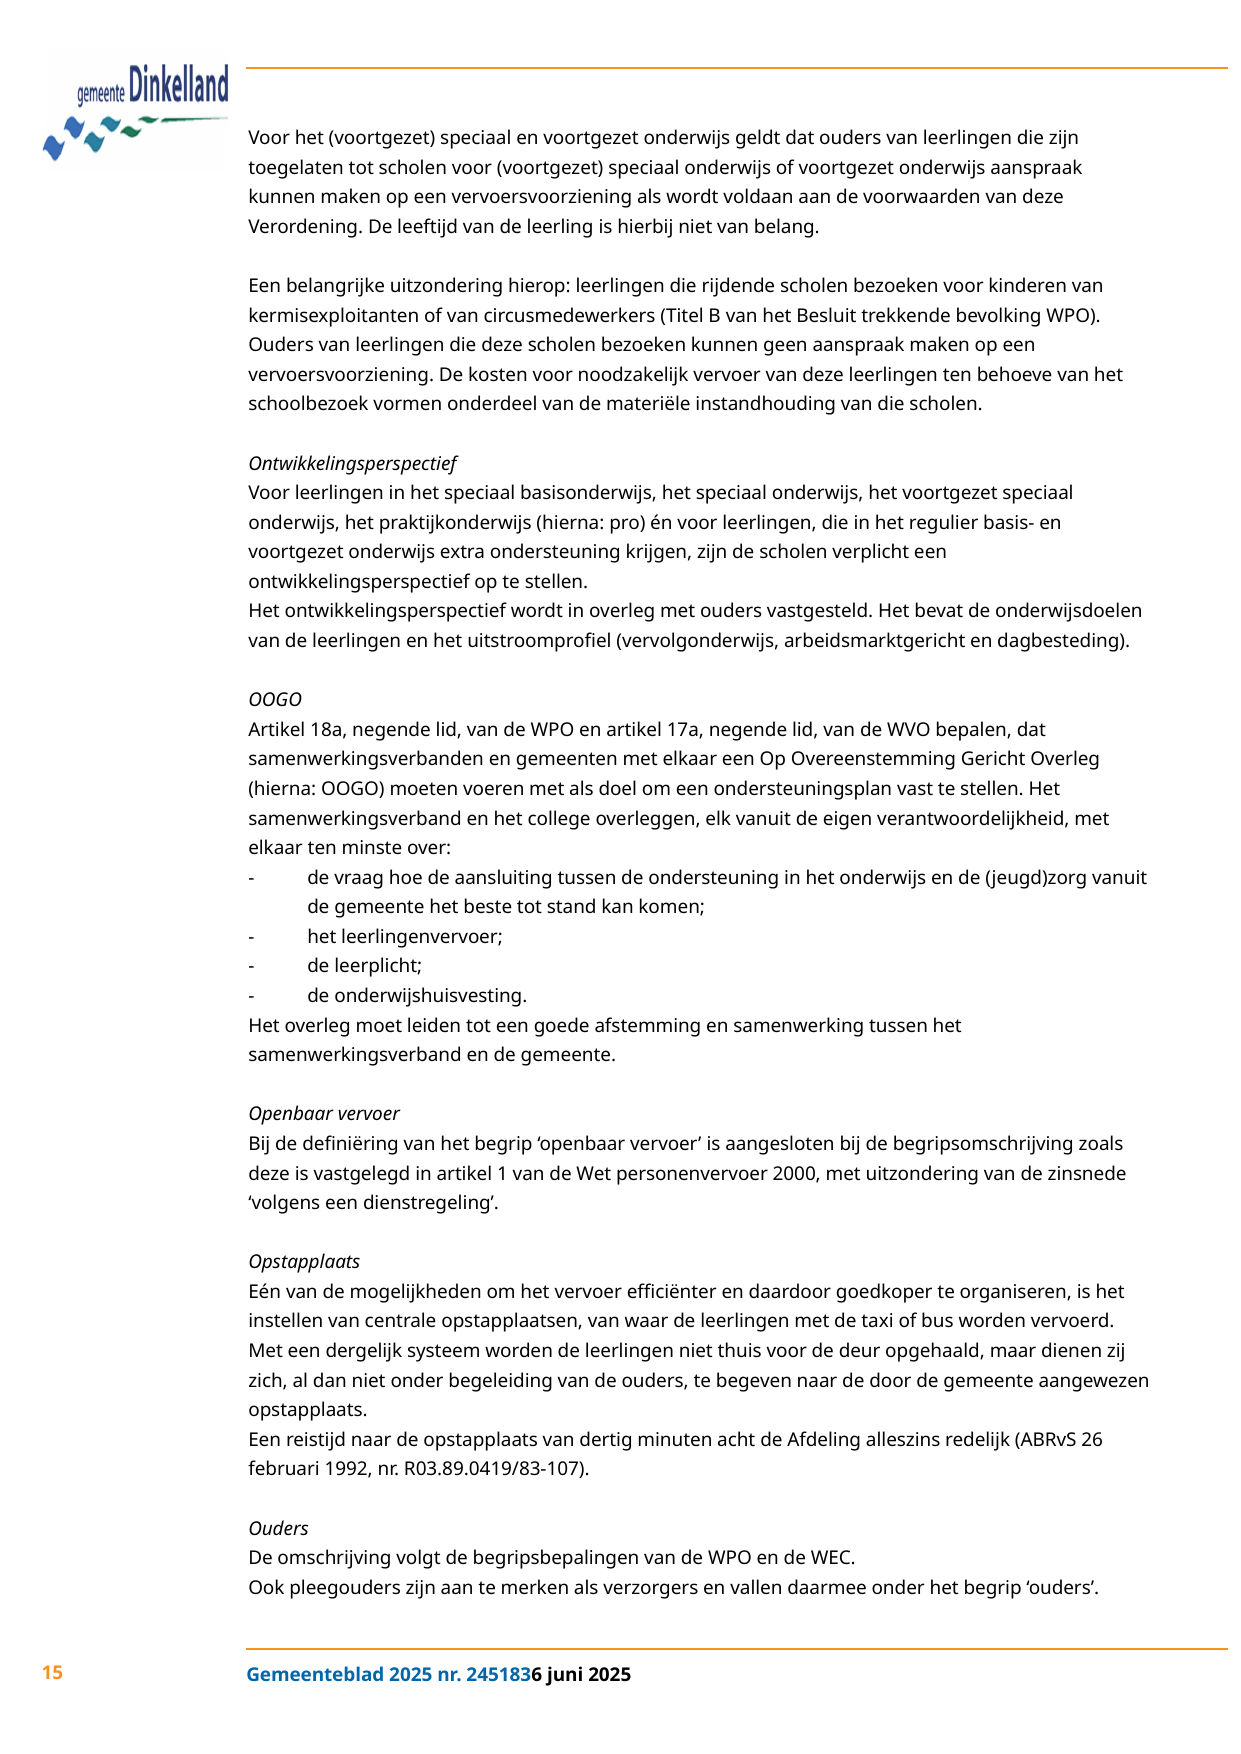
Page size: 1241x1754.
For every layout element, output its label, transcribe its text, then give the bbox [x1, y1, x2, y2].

text Openbaar vervoer [248, 1101, 1152, 1126]
text Artikel 18a, negende lid, van de WPO en artikel 17a, negende lid, van de WVO bepalen, dat samenwerkingsverbanden en gemeenten met elkaar een Op Overeenstemming Gericht Overleg (hierna: OOGO) moeten voeren met als doel om een ondersteuningsplan vast te stellen. Het samenwerkingsverband en het college overleggen, elk vanuit de eigen verantwoordelijkheid, met elkaar ten minste over: [248, 716, 1152, 860]
text Een belangrijke uitzondering hierop: leerlingen die rijdende scholen bezoeken voor kinderen van kermisexploitanten of van circusmedewerkers (Titel B van het Besluit trekkende bevolking WPO). Ouders van leerlingen die deze scholen bezoeken kunnen geen aanspraak maken op een vervoersvoorziening. De kosten voor noodzakelijk vervoer van deze leerlingen ten behoeve van het schoolbezoek vormen onderdeel van de materiële instandhouding van die scholen. [248, 272, 1152, 416]
text Ouders [248, 1515, 1152, 1541]
text OOGO [248, 686, 1152, 712]
text De omschrijving volgt de begripsbepalingen van de WPO en de WEC. [248, 1544, 1152, 1570]
text Ontwikkelingsperspectief [248, 450, 1152, 476]
list de vraag hoe de aansluiting tussen de ondersteuning in het onderwijs en de (jeugd)zorg vanuit de gemeente het beste tot stand kan komen; [248, 864, 1152, 919]
text Bij de definiëring van het begrip ‘openbaar vervoer’ is aangesloten bij de begripsomschrijving zoals deze is vastgelegd in artikel 1 van de Wet personenvervoer 2000, met uitzondering van de zinsnede ‘volgens een dienstregeling’. [248, 1130, 1152, 1215]
text Een reistijd naar de opstapplaats van dertig minuten acht de Afdeling alleszins redelijk (ABRvS 26 februari 1992, nr. R03.89.0419/83-107). [248, 1426, 1152, 1481]
text Voor leerlingen in het speciaal basisonderwijs, het speciaal onderwijs, het voortgezet speciaal onderwijs, het praktijkonderwijs (hierna: pro) én voor leerlingen, die in het regulier basis- en voortgezet onderwijs extra ondersteuning krijgen, zijn de scholen verplicht een ontwikkelingsperspectief op te stellen. [248, 479, 1152, 594]
text Het overleg moet leiden tot een goede afstemming en samenwerking tussen het samenwerkingsverband en de gemeente. [248, 1012, 1152, 1067]
list het leerlingenvervoer; [248, 923, 1152, 949]
list de onderwijshuisvesting. [248, 982, 1152, 1008]
text Voor het (voortgezet) speciaal en voortgezet onderwijs geldt dat ouders van leerlingen die zijn toegelaten tot scholen voor (voortgezet) speciaal onderwijs of voortgezet onderwijs aanspraak kunnen maken op een vervoersvoorziening als wordt voldaan aan de voorwaarden van deze Verordening. De leeftijd van de leerling is hierbij niet van belang. [248, 124, 1152, 239]
text Het ontwikkelingsperspectief wordt in overleg met ouders vastgesteld. Het bevat de onderwijsdoelen van de leerlingen en het uitstroomprofiel (vervolgonderwijs, arbeidsmarktgericht en dagbesteding). [248, 598, 1152, 653]
list de leerplicht; [248, 953, 1152, 978]
text Eén van de mogelijkheden om het vervoer efficiënter en daardoor goedkoper te organiseren, is het instellen van centrale opstapplaatsen, van waar de leerlingen met de taxi of bus worden vervoerd. Met een dergelijk systeem worden de leerlingen niet thuis voor de deur opgehaald, maar dienen zij zich, al dan niet onder begeleiding van de ouders, te begeven naar de door de gemeente aangewezen opstapplaats. [248, 1278, 1152, 1422]
picture [41, 47, 231, 172]
text Ook pleegouders zijn aan te merken als verzorgers en vallen daarmee onder het begrip ‘ouders’. [248, 1574, 1152, 1600]
text Opstapplaats [248, 1248, 1152, 1274]
